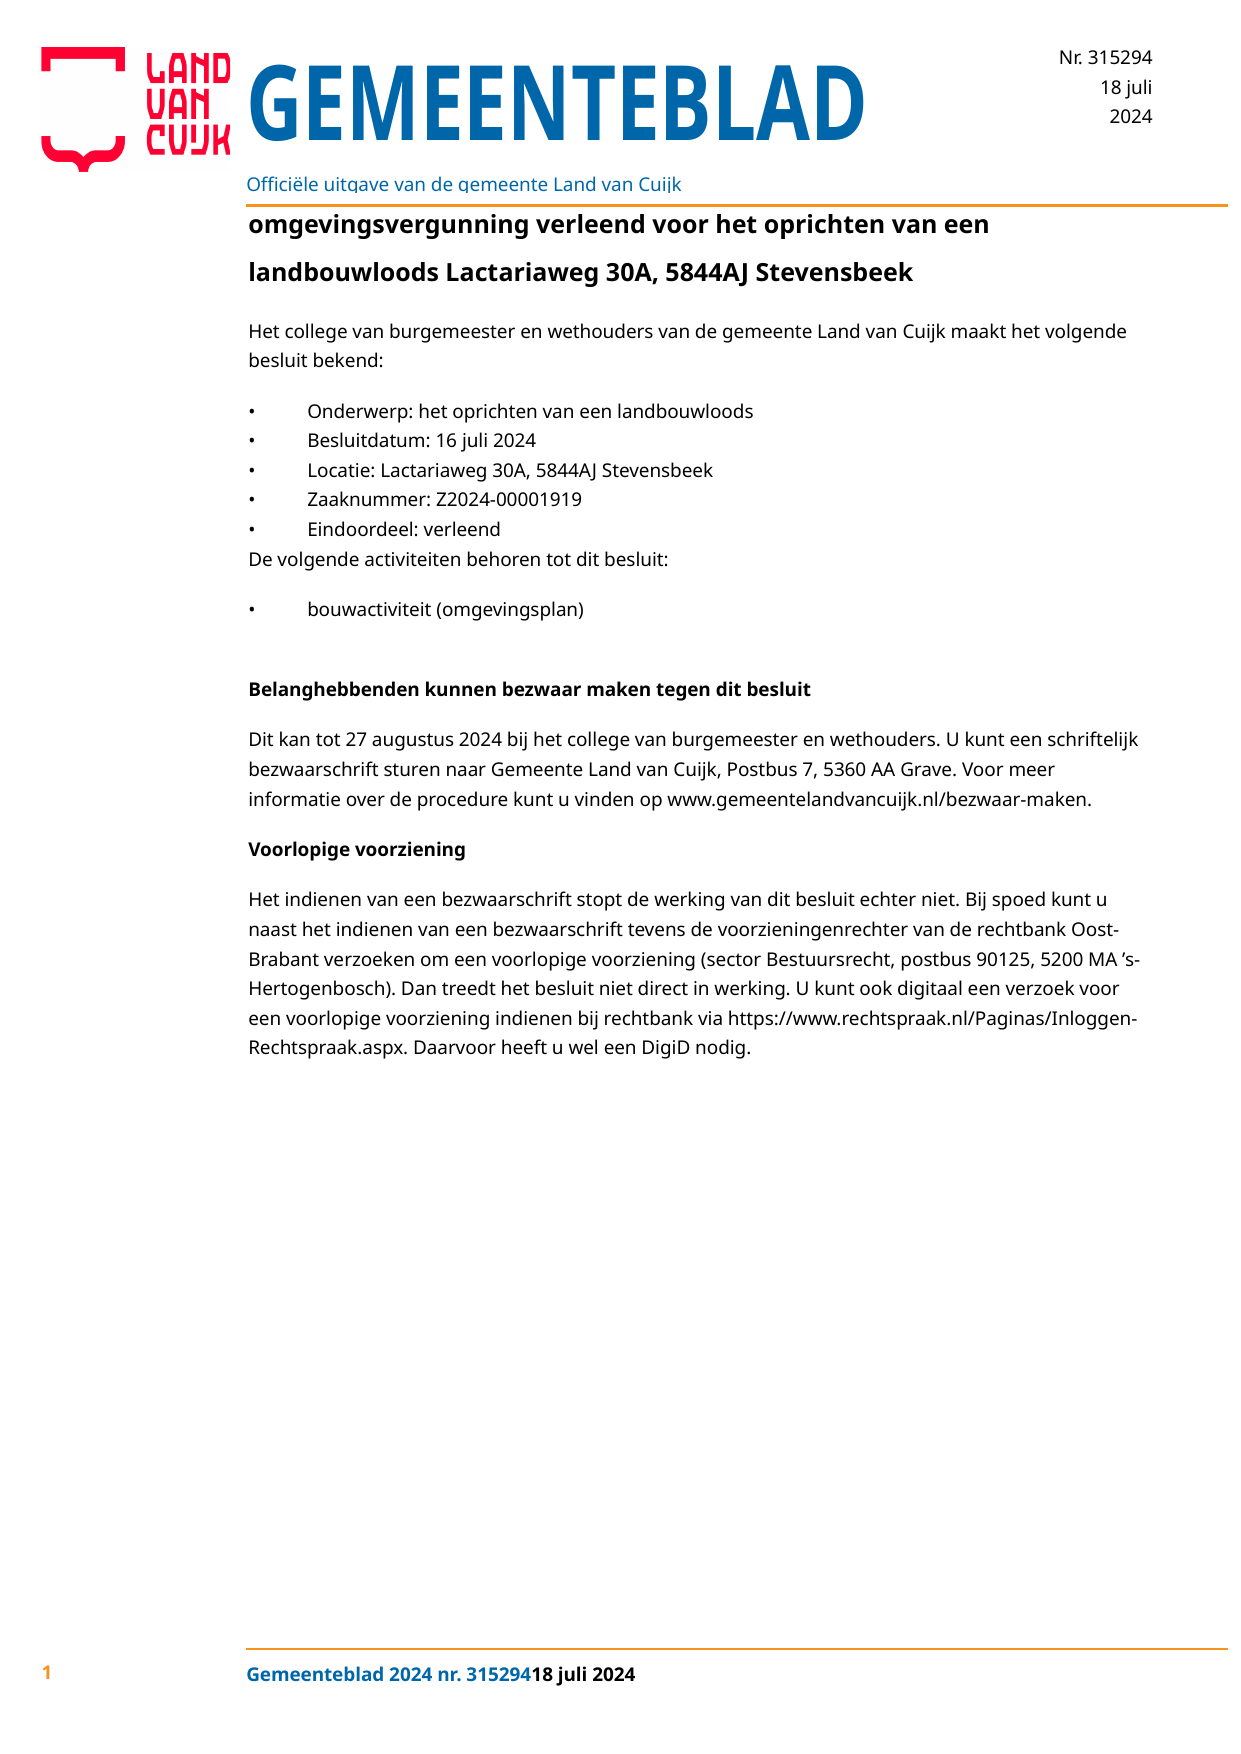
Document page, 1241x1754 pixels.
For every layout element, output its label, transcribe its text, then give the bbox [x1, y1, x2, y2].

list Zaaknummer: Z2024-00001919 [248, 487, 1152, 512]
text Voorlopige voorziening [248, 836, 1152, 862]
text De volgende activiteiten behoren tot dit besluit: [248, 546, 1152, 572]
text Het indienen van een bezwaarschrift stopt de werking van dit besluit echter niet. Bij spoed kunt u naast het indienen van een bezwaarschrift tevens de voorzieningenrechter van de rechtbank Oost-Brabant verzoeken om een voorlopige voorziening (sector Bestuursrecht, postbus 90125, 5200 MA ’s-Hertogenbosch). Dan treedt het besluit niet direct in werking. U kunt ook digitaal een verzoek voor een voorlopige voorziening indienen bij rechtbank via https://www.rechtspraak.nl/Paginas/Inloggen-Rechtspraak.aspx. Daarvoor heeft u wel een DigiD nodig. [248, 887, 1152, 1060]
text Dit kan tot 27 augustus 2024 bij het college van burgemeester en wethouders. U kunt een schriftelijk bezwaarschrift sturen naar Gemeente Land van Cuijk, Postbus 7, 5360 AA Grave. Voor meer informatie over de procedure kunt u vinden op www.gemeentelandvancuijk.nl/bezwaar-maken. [248, 727, 1152, 812]
text Het college van burgemeester en wethouders van de gemeente Land van Cuijk maakt het volgende besluit bekend: [248, 318, 1152, 373]
list Eindoordeel: verleend [248, 516, 1152, 542]
list Besluitdatum: 16 juli 2024 [248, 427, 1152, 453]
text Belanghebbenden kunnen bezwaar maken tegen dit besluit [248, 676, 1152, 702]
list Onderwerp: het oprichten van een landbouwloods [248, 398, 1152, 424]
picture [41, 47, 231, 172]
list bouwactiviteit (omgevingsplan) [248, 596, 1152, 622]
text omgevingsvergunning verleend voor het oprichten van een landbouwloods Lactariaweg 30A, 5844AJ Stevensbeek [248, 207, 1152, 288]
list Locatie: Lactariaweg 30A, 5844AJ Stevensbeek [248, 457, 1152, 483]
